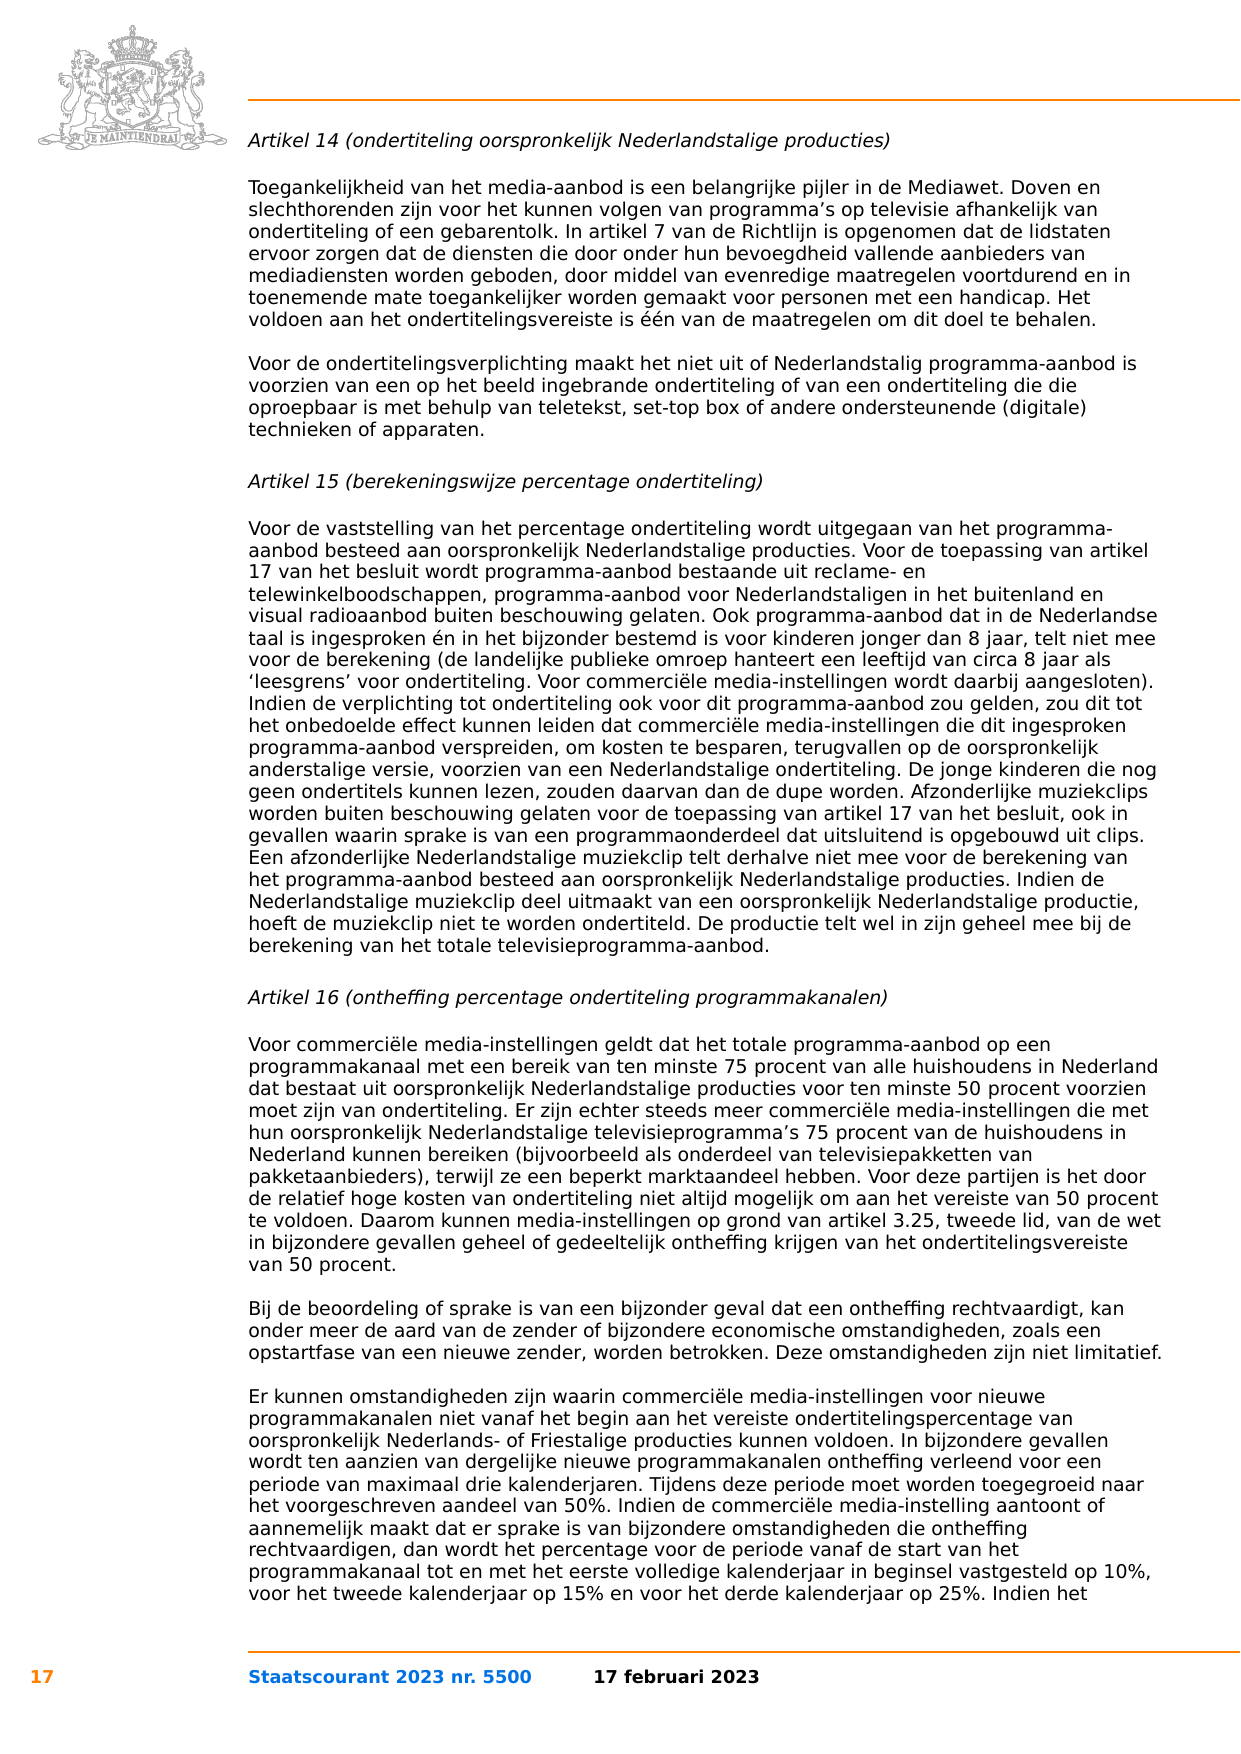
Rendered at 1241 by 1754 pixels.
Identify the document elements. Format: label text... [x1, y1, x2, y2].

text Er kunnen omstandigheden zijn waarin commerciële media-instellingen voor nieuwe programmakanalen niet vanaf het begin aan het vereiste ondertitelingspercentage van oorspronkelijk Nederlands- of Friestalige producties kunnen voldoen. In bijzondere gevallen wordt ten aanzien van dergelijke nieuwe programmakanalen ontheffing verleend voor een periode van maximaal drie kalenderjaren. Tijdens deze periode moet worden toegegroeid naar het voorgeschreven aandeel van 50%. Indien de commerciële media-instelling aantoont of aannemelijk maakt dat er sprake is van bijzondere omstandigheden die ontheffing rechtvaardigen, dan wordt het percentage voor de periode vanaf de start van het programmakanaal tot en met het eerste volledige kalenderjaar in beginsel vastgesteld op 10%, voor het tweede kalenderjaar op 15% en voor het derde kalenderjaar op 25%. Indien het [248, 1386, 1163, 1605]
subtitle Artikel 16 (ontheffing percentage ondertiteling programmakanalen) [248, 987, 1163, 1009]
picture [38, 25, 227, 150]
text Voor de ondertitelingsverplichting maakt het niet uit of Nederlandstalig programma-aanbod is voorzien van een op het beeld ingebrande ondertiteling of van een ondertiteling die die oproepbaar is met behulp van teletekst, set-top box of andere ondersteunende (digitale) technieken of apparaten. [248, 353, 1163, 441]
subtitle Artikel 14 (ondertiteling oorspronkelijk Nederlandstalige producties) [248, 130, 1163, 152]
text Voor commerciële media-instellingen geldt dat het totale programma-aanbod op een programmakanaal met een bereik van ten minste 75 procent van alle huishoudens in Nederland dat bestaat uit oorspronkelijk Nederlandstalige producties voor ten minste 50 procent voorzien moet zijn van ondertiteling. Er zijn echter steeds meer commerciële media-instellingen die met hun oorspronkelijk Nederlandstalige televisieprogramma’s 75 procent van de huishoudens in Nederland kunnen bereiken (bijvoorbeeld als onderdeel van televisiepakketten van pakketaanbieders), terwijl ze een beperkt marktaandeel hebben. Voor deze partijen is het door de relatief hoge kosten van ondertiteling niet altijd mogelijk om aan het vereiste van 50 procent te voldoen. Daarom kunnen media-instellingen op grond van artikel 3.25, tweede lid, van de wet in bijzondere gevallen geheel of gedeeltelijk ontheffing krijgen van het ondertitelingsvereiste van 50 procent. [248, 1034, 1163, 1276]
text Voor de vaststelling van het percentage ondertiteling wordt uitgegaan van het programma-aanbod besteed aan oorspronkelijk Nederlandstalige producties. Voor de toepassing van artikel 17 van het besluit wordt programma-aanbod bestaande uit reclame- en telewinkelboodschappen, programma-aanbod voor Nederlandstaligen in het buitenland en visual radioaanbod buiten beschouwing gelaten. Ook programma-aanbod dat in de Nederlandse taal is ingesproken én in het bijzonder bestemd is voor kinderen jonger dan 8 jaar, telt niet mee voor de berekening (de landelijke publieke omroep hanteert een leeftijd van circa 8 jaar als ‘leesgrens’ voor ondertiteling. Voor commerciële media-instellingen wordt daarbij aangesloten). Indien de verplichting tot ondertiteling ook voor dit programma-aanbod zou gelden, zou dit tot het onbedoelde effect kunnen leiden dat commerciële media-instellingen die dit ingesproken programma-aanbod verspreiden, om kosten te besparen, terugvallen op de oorspronkelijk anderstalige versie, voorzien van een Nederlandstalige ondertiteling. De jonge kinderen die nog geen ondertitels kunnen lezen, zouden daarvan dan de dupe worden. Afzonderlijke muziekclips worden buiten beschouwing gelaten voor de toepassing van artikel 17 van het besluit, ook in gevallen waarin sprake is van een programmaonderdeel dat uitsluitend is opgebouwd uit clips. Een afzonderlijke Nederlandstalige muziekclip telt derhalve niet mee voor de berekening van het programma-aanbod besteed aan oorspronkelijk Nederlandstalige producties. Indien de Nederlandstalige muziekclip deel uitmaakt van een oorspronkelijk Nederlandstalige productie, hoeft de muziekclip niet te worden ondertiteld. De productie telt wel in zijn geheel mee bij de berekening van het totale televisieprogramma-aanbod. [248, 517, 1163, 957]
subtitle Artikel 15 (berekeningswijze percentage ondertiteling) [248, 471, 1163, 492]
text Bij de beoordeling of sprake is van een bijzonder geval dat een ontheffing rechtvaardigt, kan onder meer de aard van de zender of bijzondere economische omstandigheden, zoals een opstartfase van een nieuwe zender, worden betrokken. Deze omstandigheden zijn niet limitatief. [248, 1298, 1163, 1364]
text Toegankelijkheid van het media-aanbod is een belangrijke pijler in de Mediawet. Doven en slechthorenden zijn voor het kunnen volgen van programma’s op televisie afhankelijk van ondertiteling of een gebarentolk. In artikel 7 van de Richtlijn is opgenomen dat de lidstaten ervoor zorgen dat de diensten die door onder hun bevoegdheid vallende aanbieders van mediadiensten worden geboden, door middel van evenredige maatregelen voortdurend en in toenemende mate toegankelijker worden gemaakt voor personen met een handicap. Het voldoen aan het ondertitelingsvereiste is één van de maatregelen om dit doel te behalen. [248, 177, 1163, 331]
